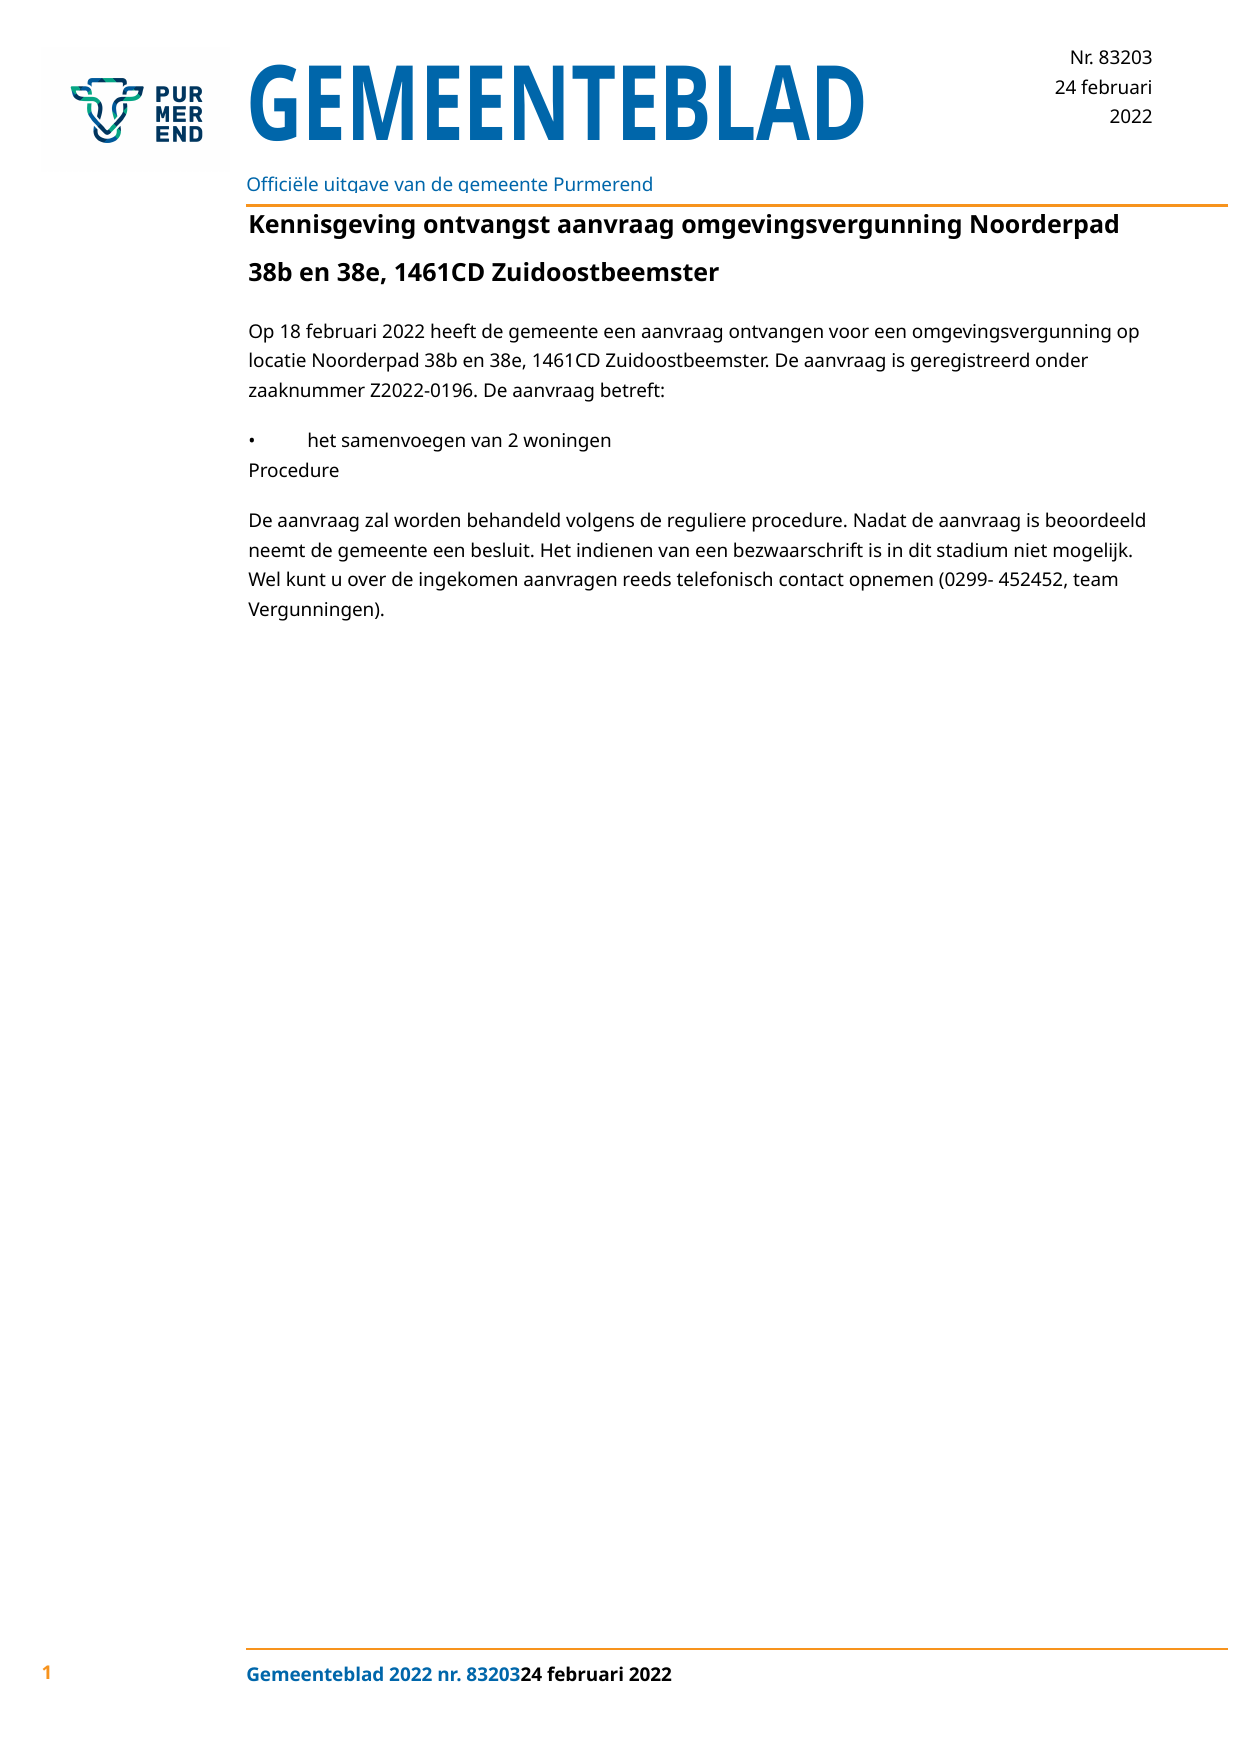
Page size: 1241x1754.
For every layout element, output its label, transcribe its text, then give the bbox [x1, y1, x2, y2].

picture [41, 47, 231, 172]
text Procedure [248, 457, 1152, 483]
text Kennisgeving ontvangst aanvraag omgevingsvergunning Noorderpad 38b en 38e, 1461CD Zuidoostbeemster [248, 207, 1152, 288]
list het samenvoegen van 2 woningen [248, 427, 1152, 453]
text De aanvraag zal worden behandeld volgens de reguliere procedure. Nadat de aanvraag is beoordeeld neemt de gemeente een besluit. Het indienen van een bezwaarschrift is in dit stadium niet mogelijk. Wel kunt u over de ingekomen aanvragen reeds telefonisch contact opnemen (0299- 452452, team Vergunningen). [248, 507, 1152, 622]
text Op 18 februari 2022 heeft de gemeente een aanvraag ontvangen voor een omgevingsvergunning op locatie Noorderpad 38b en 38e, 1461CD Zuidoostbeemster. De aanvraag is geregistreerd onder zaaknummer Z2022-0196. De aanvraag betreft: [248, 318, 1152, 403]
